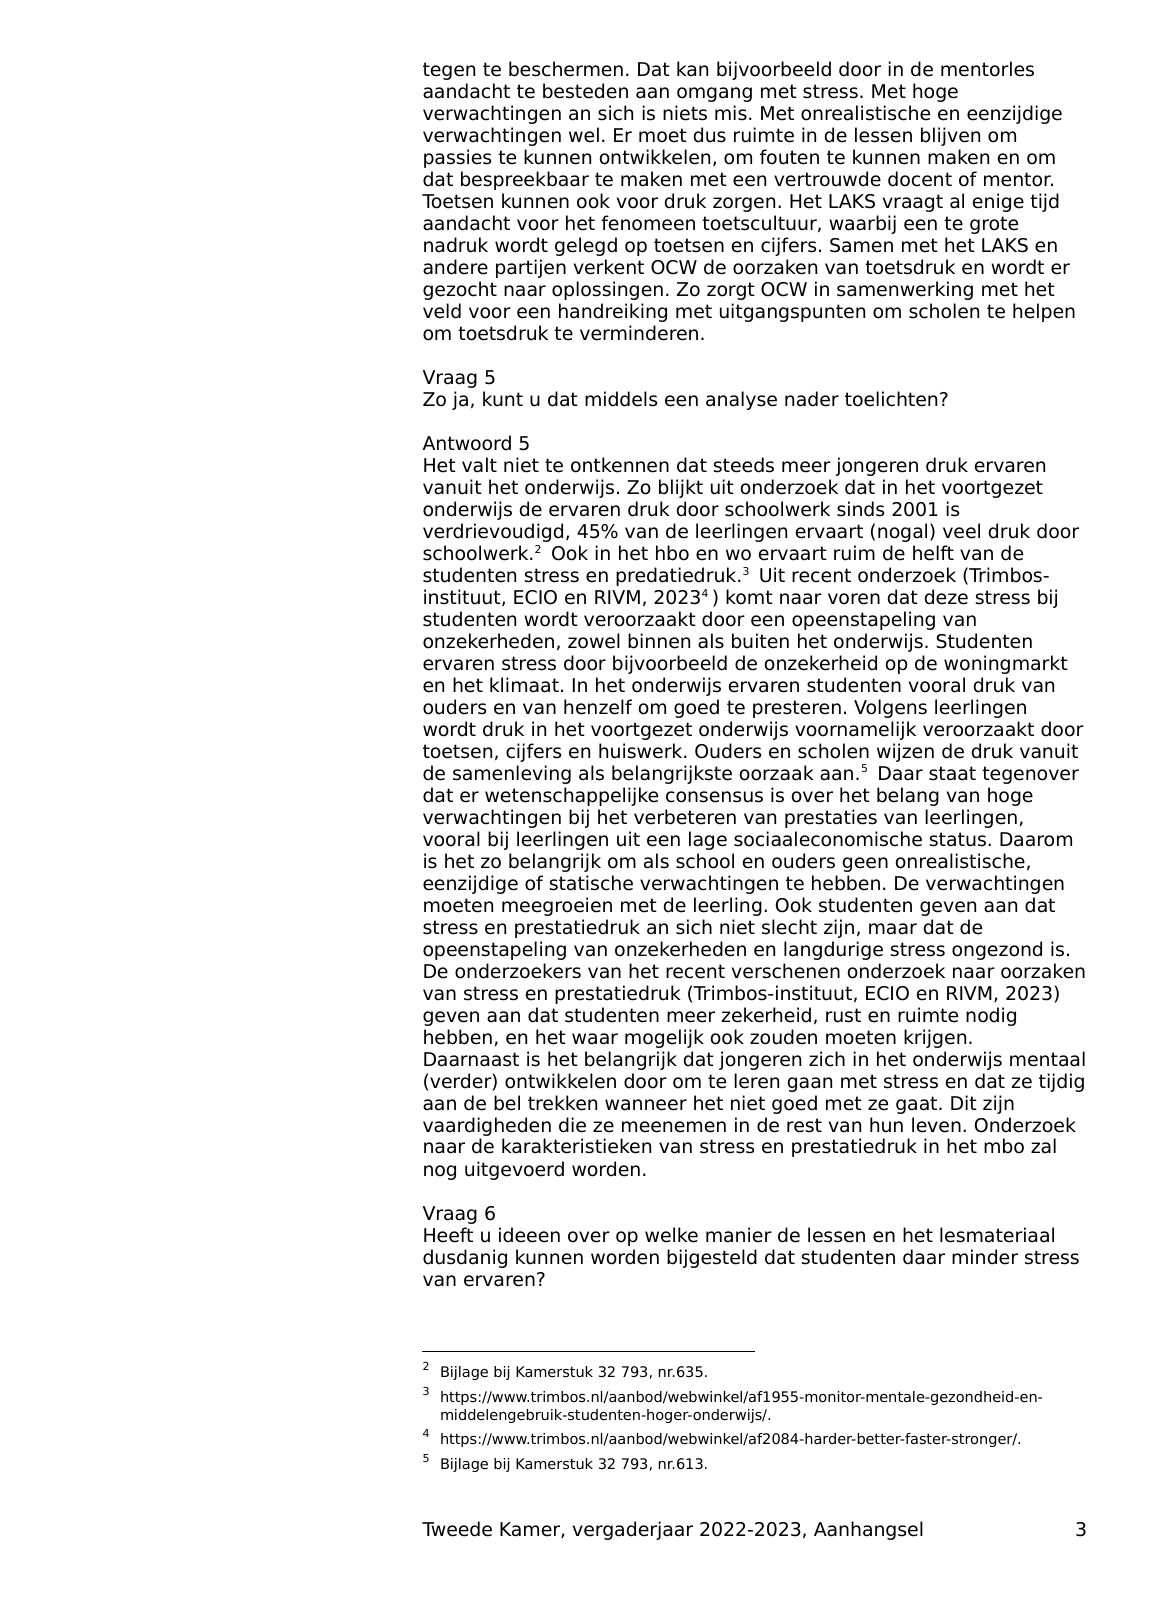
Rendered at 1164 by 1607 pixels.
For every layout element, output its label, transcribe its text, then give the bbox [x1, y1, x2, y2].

text Vraag 5 [422, 367, 1087, 389]
text Bijlage bij Kamerstuk 32 793, nr.613. [422, 1452, 1087, 1474]
text tegen te beschermen. Dat kan bijvoorbeeld door in de mentorles aandacht te besteden aan omgang met stress. Met hoge verwachtingen an sich is niets mis. Met onrealistische en eenzijdige verwachtingen wel. Er moet dus ruimte in de lessen blijven om passies te kunnen ontwikkelen, om fouten te kunnen maken en om dat bespreekbaar te maken met een vertrouwde docent of mentor. Toetsen kunnen ook voor druk zorgen. Het LAKS vraagt al enige tijd aandacht voor het fenomeen toetscultuur, waarbij een te grote nadruk wordt gelegd op toetsen en cijfers. Samen met het LAKS en andere partijen verkent OCW de oorzaken van toetsdruk en wordt er gezocht naar oplossingen. Zo zorgt OCW in samenwerking met het veld voor een handreiking met uitgangspunten om scholen te helpen om toetsdruk te verminderen. [422, 59, 1087, 345]
text Antwoord 5 [422, 433, 1087, 455]
text Zo ja, kunt u dat middels een analyse nader toelichten? [422, 389, 1087, 411]
text Het valt niet te ontkennen dat steeds meer jongeren druk ervaren vanuit het onderwijs. Zo blijkt uit onderzoek dat in het voortgezet onderwijs de ervaren druk door schoolwerk sinds 2001 is verdrievoudigd, 45% van de leerlingen ervaart (nogal) veel druk door schoolwerk. Ook in het hbo en wo ervaart ruim de helft van de studenten stress en predatiedruk. Uit recent onderzoek (Trimbos-instituut, ECIO en RIVM, 2023) komt naar voren dat deze stress bij studenten wordt veroorzaakt door een opeenstapeling van onzekerheden, zowel binnen als buiten het onderwijs. Studenten ervaren stress door bijvoorbeeld de onzekerheid op de woningmarkt en het klimaat. In het onderwijs ervaren studenten vooral druk van ouders en van henzelf om goed te presteren. Volgens leerlingen wordt druk in het voortgezet onderwijs voornamelijk veroorzaakt door toetsen, cijfers en huiswerk. Ouders en scholen wijzen de druk vanuit de samenleving als belangrijkste oorzaak aan. Daar staat tegenover dat er wetenschappelijke consensus is over het belang van hoge verwachtingen bij het verbeteren van prestaties van leerlingen, vooral bij leerlingen uit een lage sociaaleconomische status. Daarom is het zo belangrijk om als school en ouders geen onrealistische, eenzijdige of statische verwachtingen te hebben. De verwachtingen moeten meegroeien met de leerling. Ook studenten geven aan dat stress en prestatiedruk an sich niet slecht zijn, maar dat de opeenstapeling van onzekerheden en langdurige stress ongezond is. De onderzoekers van het recent verschenen onderzoek naar oorzaken van stress en prestatiedruk (Trimbos-instituut, ECIO en RIVM, 2023) geven aan dat studenten meer zekerheid, rust en ruimte nodig hebben, en het waar mogelijk ook zouden moeten krijgen. [422, 455, 1087, 1048]
text Heeft u ideeen over op welke manier de lessen en het lesmateriaal dusdanig kunnen worden bijgesteld dat studenten daar minder stress van ervaren? [422, 1224, 1087, 1291]
text Vraag 6 [422, 1203, 1087, 1224]
text https://www.trimbos.nl/aanbod/webwinkel/af2084-harder-better-faster-stronger/. [422, 1427, 1087, 1449]
text Daarnaast is het belangrijk dat jongeren zich in het onderwijs mentaal (verder) ontwikkelen door om te leren gaan met stress en dat ze tijdig aan de bel trekken wanneer het niet goed met ze gaat. Dit zijn vaardigheden die ze meenemen in de rest van hun leven. Onderzoek naar de karakteristieken van stress en prestatiedruk in het mbo zal nog uitgevoerd worden. [422, 1048, 1087, 1180]
text Bijlage bij Kamerstuk 32 793, nr.635. [422, 1360, 1087, 1382]
text https://www.trimbos.nl/aanbod/webwinkel/af1955-monitor-mentale-gezondheid-en-middelengebruik-studenten-hoger-onderwijs/. [422, 1385, 1087, 1424]
